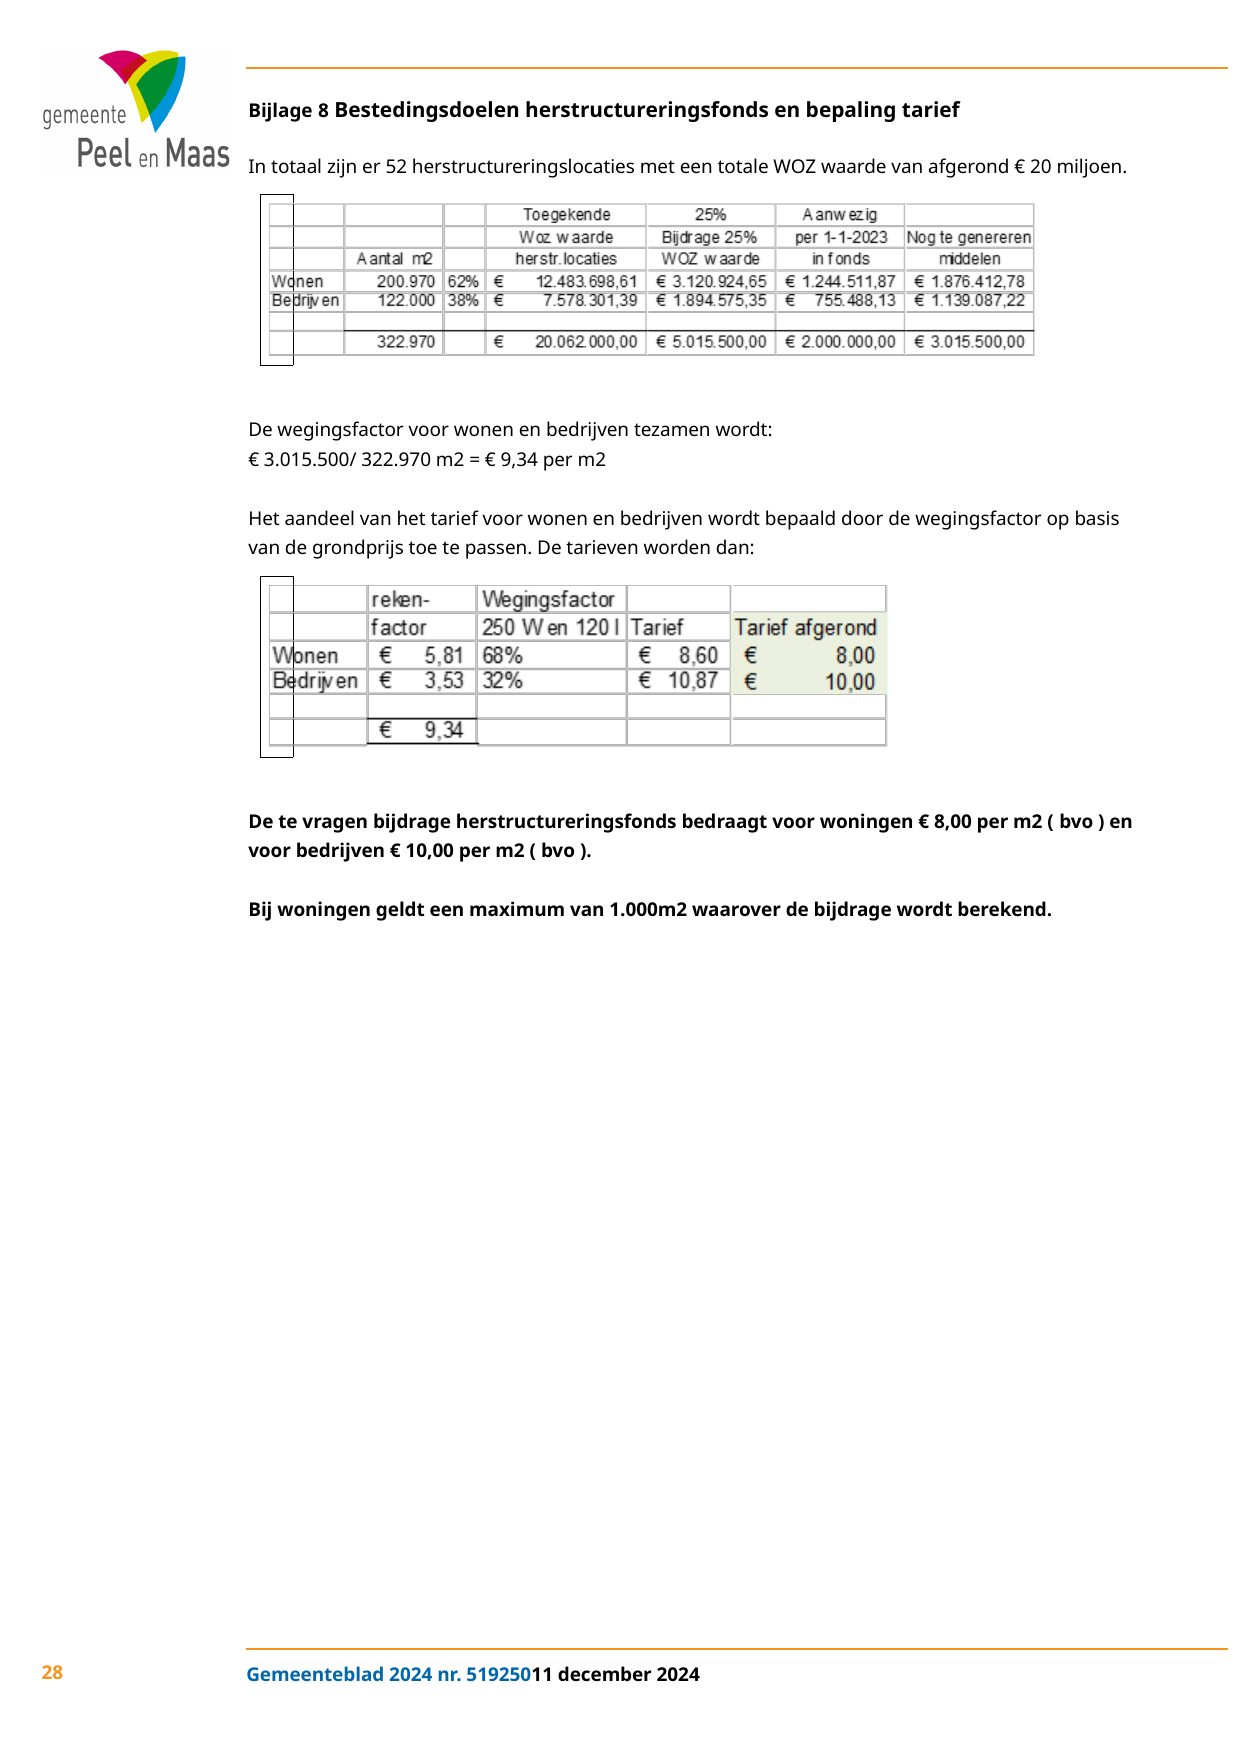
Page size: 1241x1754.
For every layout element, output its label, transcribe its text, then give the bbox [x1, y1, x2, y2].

picture [268, 203, 1036, 357]
text De te vragen bijdrage herstructureringsfonds bedraagt voor woningen € 8,00 per m2 ( bvo ) en voor bedrijven € 10,00 per m2 ( bvo ). [248, 808, 1152, 863]
text € 3.015.500/ 322.970 m2 = € 9,34 per m2 [248, 446, 1152, 471]
text Het aandeel van het tarief voor wonen en bedrijven wordt bepaald door de wegingsfactor op basis van de grondprijs toe te passen. De tarieven worden dan: [248, 505, 1152, 560]
text Bijlage 8 Bestedingsdoelen herstructureringsfonds en bepaling tarief [248, 95, 1152, 123]
text Bij woningen geldt een maximum van 1.000m2 waarover de bijdrage wordt berekend. [248, 897, 1152, 922]
text De wegingsfactor voor wonen en bedrijven tezamen wordt: [248, 416, 1152, 442]
picture [41, 47, 231, 172]
picture [268, 585, 889, 748]
text In totaal zijn er 52 herstructureringslocaties met een totale WOZ waarde van afgerond € 20 miljoen. [248, 153, 1152, 179]
